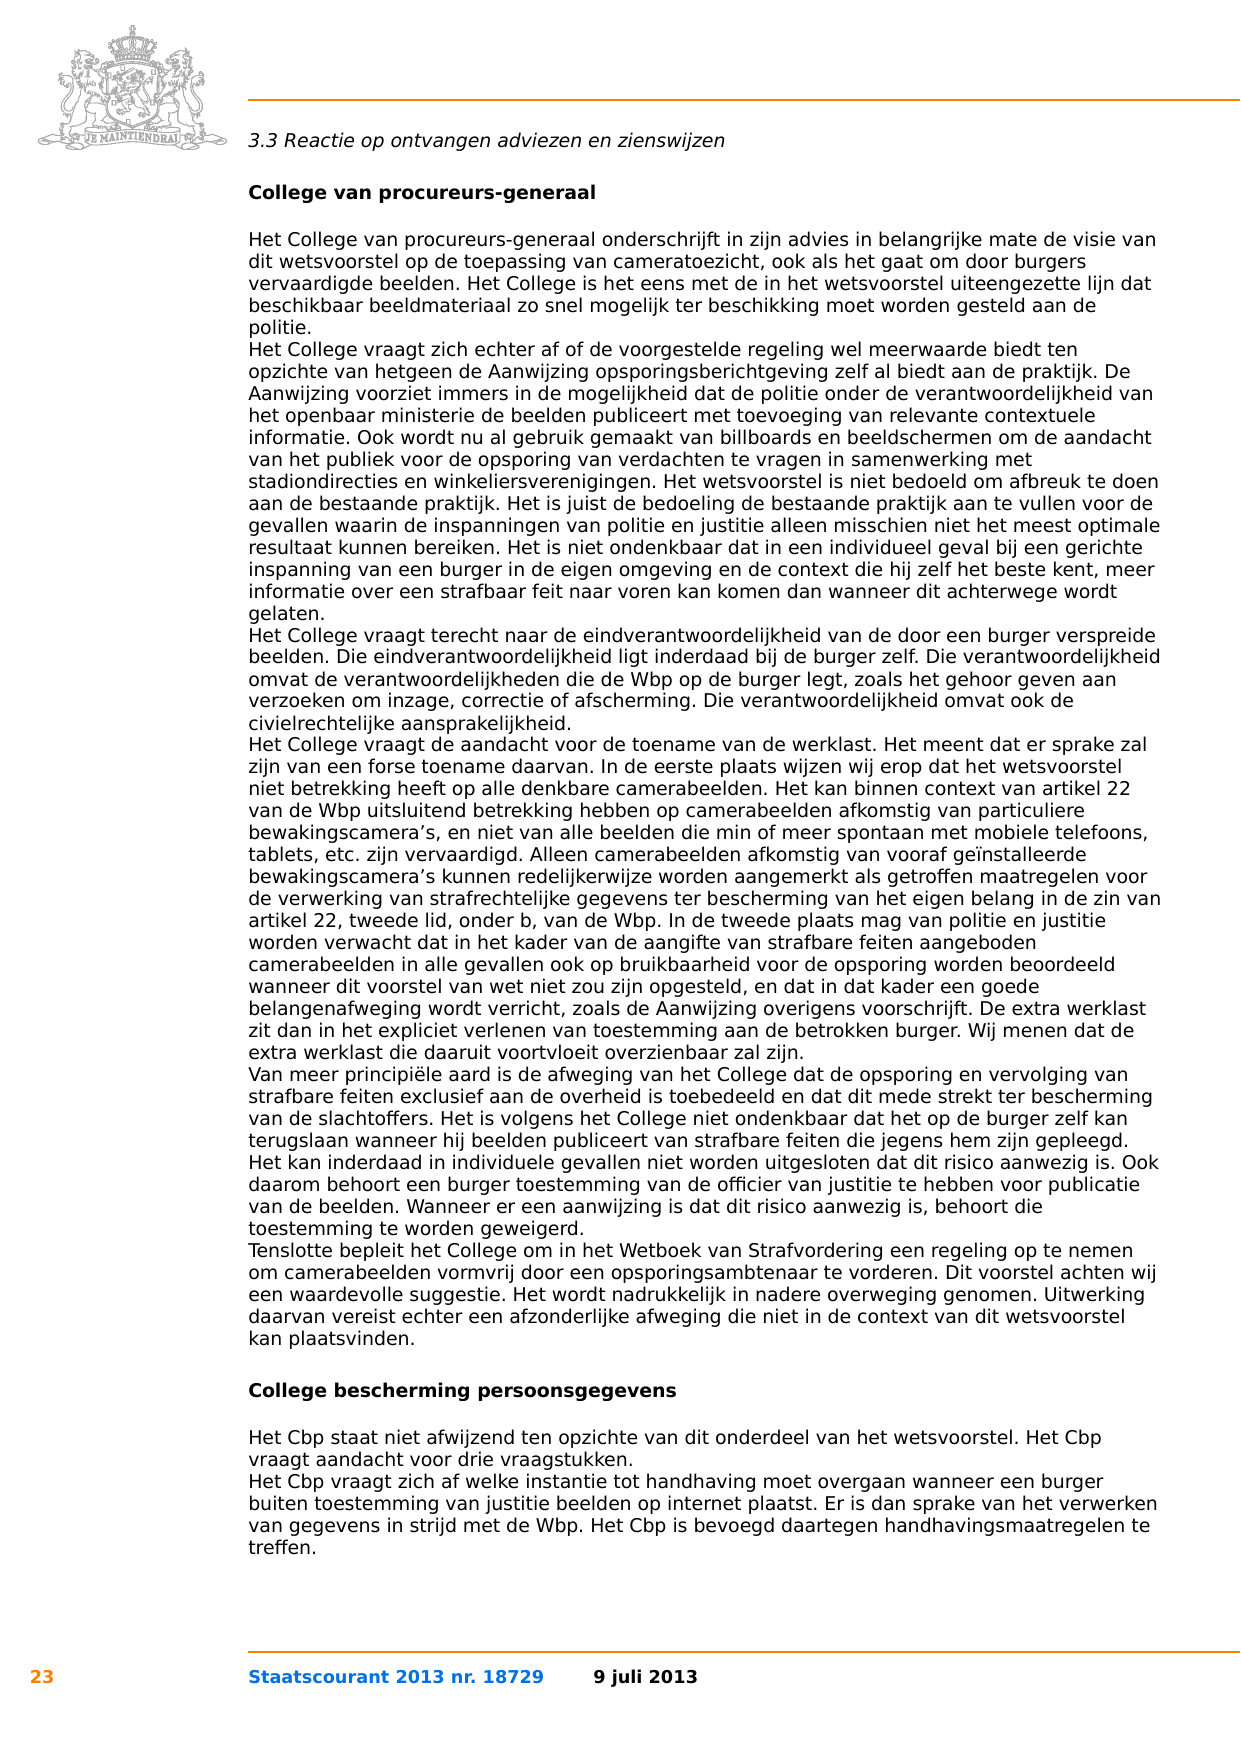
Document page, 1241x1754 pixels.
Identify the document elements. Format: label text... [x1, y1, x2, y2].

picture [38, 25, 227, 150]
text Het College vraagt de aandacht voor de toename van de werklast. Het meent dat er sprake zal zijn van een forse toename daarvan. In de eerste plaats wijzen wij erop dat het wetsvoorstel niet betrekking heeft op alle denkbare camerabeelden. Het kan binnen context van artikel 22 van de Wbp uitsluitend betrekking hebben op camerabeelden afkomstig van particuliere bewakingscamera’s, en niet van alle beelden die min of meer spontaan met mobiele telefoons, tablets, etc. zijn vervaardigd. Alleen camerabeelden afkomstig van vooraf geïnstalleerde bewakingscamera’s kunnen redelijkerwijze worden aangemerkt als getroffen maatregelen voor de verwerking van strafrechtelijke gegevens ter bescherming van het eigen belang in de zin van artikel 22, tweede lid, onder b, van de Wbp. In de tweede plaats mag van politie en justitie worden verwacht dat in het kader van de aangifte van strafbare feiten aangeboden camerabeelden in alle gevallen ook op bruikbaarheid voor de opsporing worden beoordeeld wanneer dit voorstel van wet niet zou zijn opgesteld, en dat in dat kader een goede belangenafweging wordt verricht, zoals de Aanwijzing overigens voorschrijft. De extra werklast zit dan in het expliciet verlenen van toestemming aan de betrokken burger. Wij menen dat de extra werklast die daaruit voortvloeit overzienbaar zal zijn. [248, 734, 1163, 1064]
text Van meer principiële aard is de afweging van het College dat de opsporing en vervolging van strafbare feiten exclusief aan de overheid is toebedeeld en dat dit mede strekt ter bescherming van de slachtoffers. Het is volgens het College niet ondenkbaar dat het op de burger zelf kan terugslaan wanneer hij beelden publiceert van strafbare feiten die jegens hem zijn gepleegd. Het kan inderdaad in individuele gevallen niet worden uitgesloten dat dit risico aanwezig is. Ook daarom behoort een burger toestemming van de officier van justitie te hebben voor publicatie van de beelden. Wanneer er een aanwijzing is dat dit risico aanwezig is, behoort die toestemming te worden geweigerd. [248, 1064, 1163, 1240]
subtitle College bescherming persoonsgegevens [248, 1380, 1163, 1402]
text Het College vraagt terecht naar de eindverantwoordelijkheid van de door een burger verspreide beelden. Die eindverantwoordelijkheid ligt inderdaad bij de burger zelf. Die verantwoordelijkheid omvat de verantwoordelijkheden die de Wbp op de burger legt, zoals het gehoor geven aan verzoeken om inzage, correctie of afscherming. Die verantwoordelijkheid omvat ook de civielrechtelijke aansprakelijkheid. [248, 624, 1163, 734]
text Het Cbp staat niet afwijzend ten opzichte van dit onderdeel van het wetsvoorstel. Het Cbp vraagt aandacht voor drie vraagstukken. [248, 1427, 1163, 1471]
text Tenslotte bepleit het College om in het Wetboek van Strafvordering een regeling op te nemen om camerabeelden vormvrij door een opsporingsambtenaar te vorderen. Dit voorstel achten wij een waardevolle suggestie. Het wordt nadrukkelijk in nadere overweging genomen. Uitwerking daarvan vereist echter een afzonderlijke afweging die niet in de context van dit wetsvoorstel kan plaatsvinden. [248, 1240, 1163, 1350]
subtitle College van procureurs-generaal [248, 182, 1163, 204]
text Het College van procureurs-generaal onderschrijft in zijn advies in belangrijke mate de visie van dit wetsvoorstel op de toepassing van cameratoezicht, ook als het gaat om door burgers vervaardigde beelden. Het College is het eens met de in het wetsvoorstel uiteengezette lijn dat beschikbaar beeldmateriaal zo snel mogelijk ter beschikking moet worden gesteld aan de politie. [248, 229, 1163, 339]
subtitle 3.3 Reactie op ontvangen adviezen en zienswijzen [248, 130, 1163, 152]
text Het College vraagt zich echter af of de voorgestelde regeling wel meerwaarde biedt ten opzichte van hetgeen de Aanwijzing opsporingsberichtgeving zelf al biedt aan de praktijk. De Aanwijzing voorziet immers in de mogelijkheid dat de politie onder de verantwoordelijkheid van het openbaar ministerie de beelden publiceert met toevoeging van relevante contextuele informatie. Ook wordt nu al gebruik gemaakt van billboards en beeldschermen om de aandacht van het publiek voor de opsporing van verdachten te vragen in samenwerking met stadiondirecties en winkeliersverenigingen. Het wetsvoorstel is niet bedoeld om afbreuk te doen aan de bestaande praktijk. Het is juist de bedoeling de bestaande praktijk aan te vullen voor de gevallen waarin de inspanningen van politie en justitie alleen misschien niet het meest optimale resultaat kunnen bereiken. Het is niet ondenkbaar dat in een individueel geval bij een gerichte inspanning van een burger in de eigen omgeving en de context die hij zelf het beste kent, meer informatie over een strafbaar feit naar voren kan komen dan wanneer dit achterwege wordt gelaten. [248, 339, 1163, 624]
text Het Cbp vraagt zich af welke instantie tot handhaving moet overgaan wanneer een burger buiten toestemming van justitie beelden op internet plaatst. Er is dan sprake van het verwerken van gegevens in strijd met de Wbp. Het Cbp is bevoegd daartegen handhavingsmaatregelen te treffen. [248, 1471, 1163, 1559]
